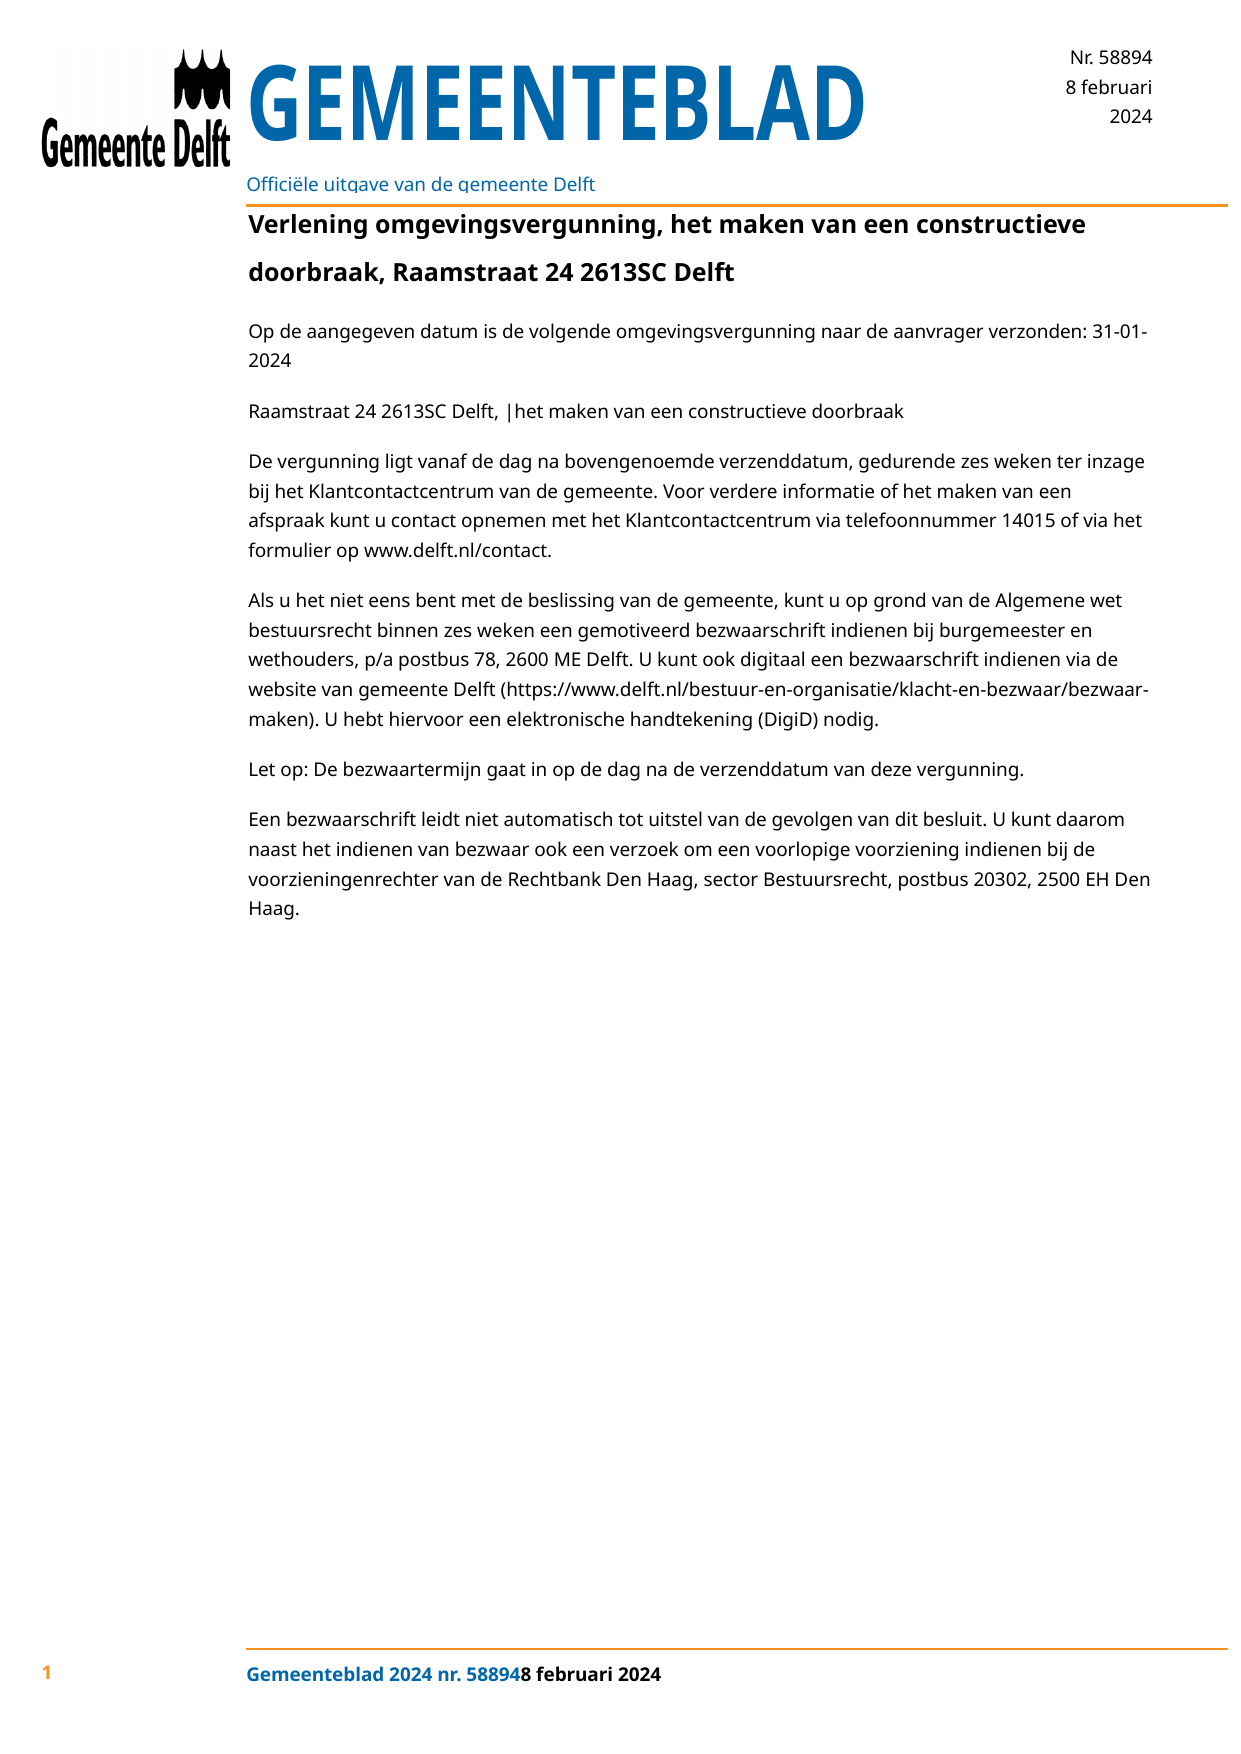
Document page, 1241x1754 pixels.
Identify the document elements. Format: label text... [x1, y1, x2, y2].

text Als u het niet eens bent met de beslissing van de gemeente, kunt u op grond van de Algemene wet bestuursrecht binnen zes weken een gemotiveerd bezwaarschrift indienen bij burgemeester en wethouders, p/a postbus 78, 2600 ME Delft. U kunt ook digitaal een bezwaarschrift indienen via de website van gemeente Delft (https://www.delft.nl/bestuur-en-organisatie/klacht-en-bezwaar/bezwaar-maken). U hebt hiervoor een elektronische handtekening (DigiD) nodig. [248, 587, 1152, 732]
text De vergunning ligt vanaf de dag na bovengenoemde verzenddatum, gedurende zes weken ter inzage bij het Klantcontactcentrum van de gemeente. Voor verdere informatie of het maken van een afspraak kunt u contact opnemen met het Klantcontactcentrum via telefoonnummer 14015 of via het formulier op www.delft.nl/contact. [248, 448, 1152, 563]
text Raamstraat 24 2613SC Delft, |het maken van een constructieve doorbraak [248, 398, 1152, 424]
text Let op: De bezwaartermijn gaat in op de dag na de verzenddatum van deze vergunning. [248, 756, 1152, 782]
picture [41, 47, 231, 172]
text Verlening omgevingsvergunning, het maken van een constructieve doorbraak, Raamstraat 24 2613SC Delft [248, 207, 1152, 288]
text Een bezwaarschrift leidt niet automatisch tot uitstel van de gevolgen van dit besluit. U kunt daarom naast het indienen van bezwaar ook een verzoek om een voorlopige voorziening indienen bij de voorzieningenrechter van de Rechtbank Den Haag, sector Bestuursrecht, postbus 20302, 2500 EH Den Haag. [248, 807, 1152, 921]
text Op de aangegeven datum is de volgende omgevingsvergunning naar de aanvrager verzonden: 31-01-2024 [248, 318, 1152, 373]
